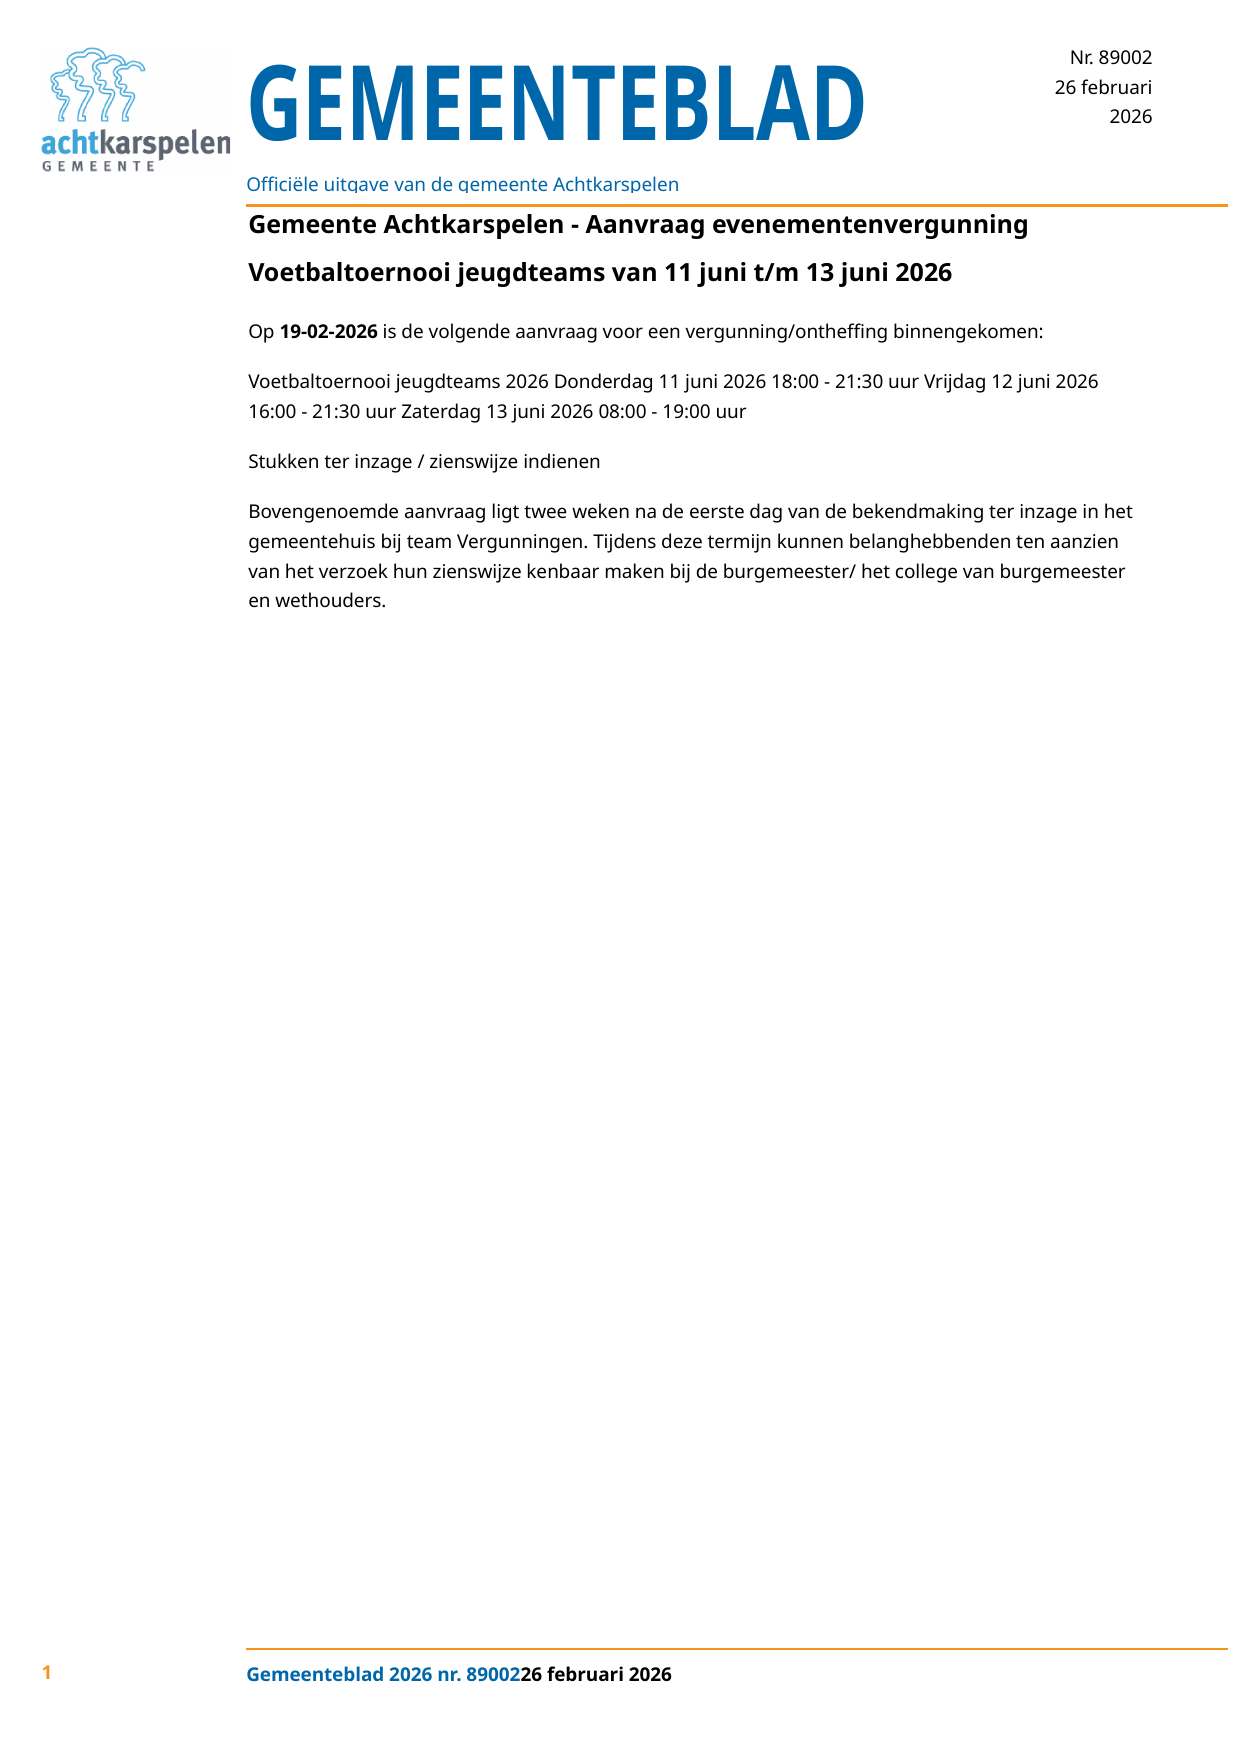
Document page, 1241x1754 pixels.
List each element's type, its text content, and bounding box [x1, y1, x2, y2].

text Voetbaltoernooi jeugdteams 2026 Donderdag 11 juni 2026 18:00 - 21:30 uur Vrijdag 12 juni 2026 16:00 - 21:30 uur Zaterdag 13 juni 2026 08:00 - 19:00 uur [248, 368, 1152, 424]
picture [41, 47, 231, 172]
text Stukken ter inzage / zienswijze indienen [248, 448, 1152, 474]
text Bovengenoemde aanvraag ligt twee weken na de eerste dag van de bekendmaking ter inzage in het gemeentehuis bij team Vergunningen. Tijdens deze termijn kunnen belanghebbenden ten aanzien van het verzoek hun zienswijze kenbaar maken bij de burgemeester/ het college van burgemeester en wethouders. [248, 499, 1152, 613]
text Gemeente Achtkarspelen - Aanvraag evenementenvergunning Voetbaltoernooi jeugdteams van 11 juni t/m 13 juni 2026 [248, 207, 1152, 288]
text Op 19-02-2026 is de volgende aanvraag voor een vergunning/ontheffing binnengekomen: [248, 318, 1152, 344]
